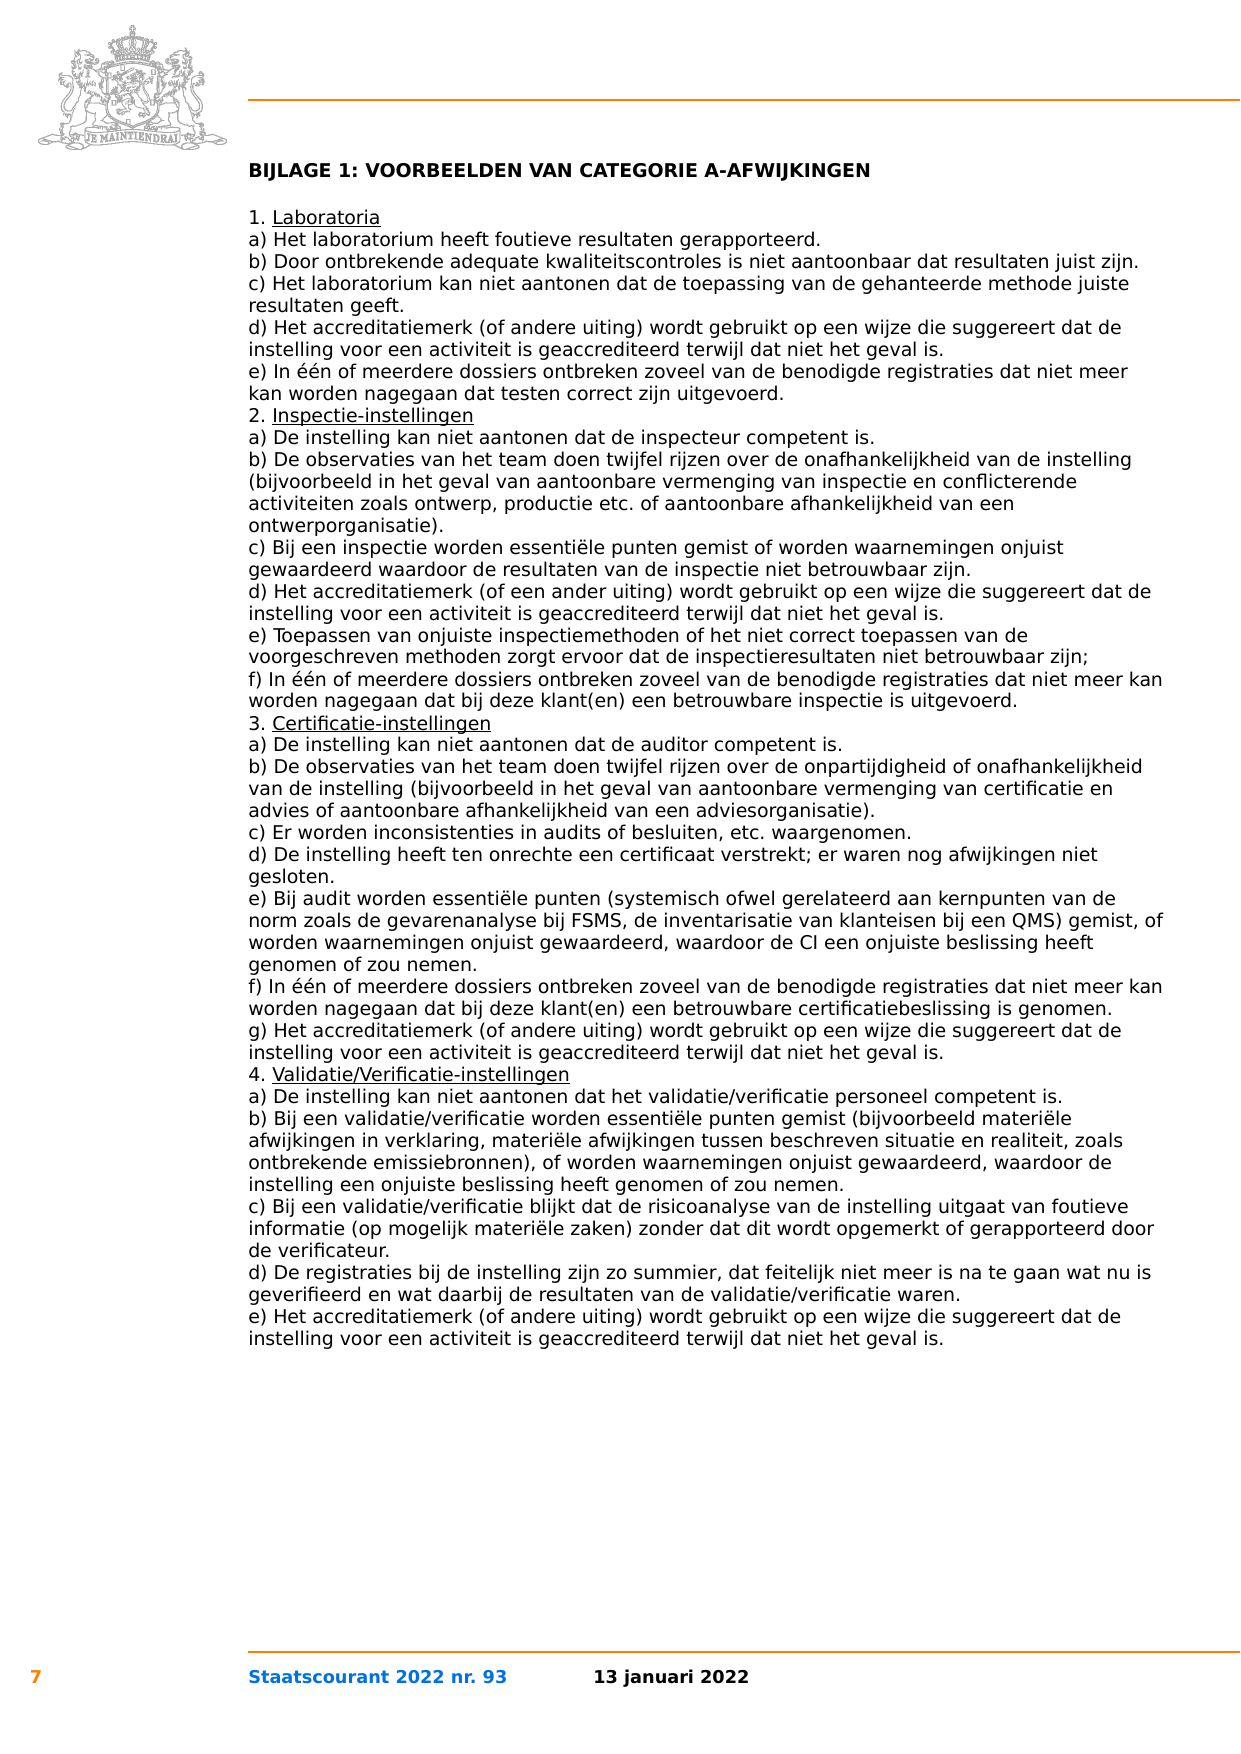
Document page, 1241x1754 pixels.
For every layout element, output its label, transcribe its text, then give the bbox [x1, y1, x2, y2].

text c) Bij een inspectie worden essentiële punten gemist of worden waarnemingen onjuist gewaardeerd waardoor de resultaten van de inspectie niet betrouwbaar zijn. [248, 537, 1163, 581]
text d) Het accreditatiemerk (of een ander uiting) wordt gebruikt op een wijze die suggereert dat de instelling voor een activiteit is geaccrediteerd terwijl dat niet het geval is. [248, 581, 1163, 624]
text b) De observaties van het team doen twijfel rijzen over de onafhankelijkheid van de instelling (bijvoorbeeld in het geval van aantoonbare vermenging van inspectie en conflicterende activiteiten zoals ontwerp, productie etc. of aantoonbare afhankelijkheid van een ontwerporganisatie). [248, 449, 1163, 537]
subtitle BIJLAGE 1: VOORBEELDEN VAN CATEGORIE A-AFWIJKINGEN [248, 160, 1163, 182]
text 2. Inspectie-instellingen [248, 405, 1163, 427]
text a) De instelling kan niet aantonen dat de inspecteur competent is. [248, 427, 1163, 449]
text c) Bij een validatie/verificatie blijkt dat de risicoanalyse van de instelling uitgaat van foutieve informatie (op mogelijk materiële zaken) zonder dat dit wordt opgemerkt of gerapporteerd door de verificateur. [248, 1196, 1163, 1262]
text 4. Validatie/Verificatie-instellingen [248, 1064, 1163, 1086]
text b) Door ontbrekende adequate kwaliteitscontroles is niet aantoonbaar dat resultaten juist zijn. [248, 251, 1163, 273]
text e) Toepassen van onjuiste inspectiemethoden of het niet correct toepassen van de voorgeschreven methoden zorgt ervoor dat de inspectieresultaten niet betrouwbaar zijn; [248, 624, 1163, 668]
text b) Bij een validatie/verificatie worden essentiële punten gemist (bijvoorbeeld materiële afwijkingen in verklaring, materiële afwijkingen tussen beschreven situatie en realiteit, zoals ontbrekende emissiebronnen), of worden waarnemingen onjuist gewaardeerd, waardoor de instelling een onjuiste beslissing heeft genomen of zou nemen. [248, 1108, 1163, 1196]
text 1. Laboratoria [248, 207, 1163, 229]
text f) In één of meerdere dossiers ontbreken zoveel van de benodigde registraties dat niet meer kan worden nagegaan dat bij deze klant(en) een betrouwbare inspectie is uitgevoerd. [248, 668, 1163, 712]
text c) Er worden inconsistenties in audits of besluiten, etc. waargenomen. [248, 822, 1163, 844]
text c) Het laboratorium kan niet aantonen dat de toepassing van de gehanteerde methode juiste resultaten geeft. [248, 273, 1163, 317]
text e) Bij audit worden essentiële punten (systemisch ofwel gerelateerd aan kernpunten van de norm zoals de gevarenanalyse bij FSMS, de inventarisatie van klanteisen bij een QMS) gemist, of worden waarnemingen onjuist gewaardeerd, waardoor de CI een onjuiste beslissing heeft genomen of zou nemen. [248, 888, 1163, 976]
text e) In één of meerdere dossiers ontbreken zoveel van de benodigde registraties dat niet meer kan worden nagegaan dat testen correct zijn uitgevoerd. [248, 361, 1163, 405]
text g) Het accreditatiemerk (of andere uiting) wordt gebruikt op een wijze die suggereert dat de instelling voor een activiteit is geaccrediteerd terwijl dat niet het geval is. [248, 1020, 1163, 1064]
text a) De instelling kan niet aantonen dat de auditor competent is. [248, 734, 1163, 756]
picture [38, 25, 227, 150]
text d) De instelling heeft ten onrechte een certificaat verstrekt; er waren nog afwijkingen niet gesloten. [248, 844, 1163, 888]
text a) Het laboratorium heeft foutieve resultaten gerapporteerd. [248, 229, 1163, 251]
text f) In één of meerdere dossiers ontbreken zoveel van de benodigde registraties dat niet meer kan worden nagegaan dat bij deze klant(en) een betrouwbare certificatiebeslissing is genomen. [248, 976, 1163, 1020]
text b) De observaties van het team doen twijfel rijzen over de onpartijdigheid of onafhankelijkheid van de instelling (bijvoorbeeld in het geval van aantoonbare vermenging van certificatie en advies of aantoonbare afhankelijkheid van een adviesorganisatie). [248, 756, 1163, 822]
text e) Het accreditatiemerk (of andere uiting) wordt gebruikt op een wijze die suggereert dat de instelling voor een activiteit is geaccrediteerd terwijl dat niet het geval is. [248, 1306, 1163, 1350]
text a) De instelling kan niet aantonen dat het validatie/verificatie personeel competent is. [248, 1086, 1163, 1108]
text d) De registraties bij de instelling zijn zo summier, dat feitelijk niet meer is na te gaan wat nu is geverifieerd en wat daarbij de resultaten van de validatie/verificatie waren. [248, 1262, 1163, 1306]
text d) Het accreditatiemerk (of andere uiting) wordt gebruikt op een wijze die suggereert dat de instelling voor een activiteit is geaccrediteerd terwijl dat niet het geval is. [248, 317, 1163, 361]
text 3. Certificatie-instellingen [248, 712, 1163, 734]
